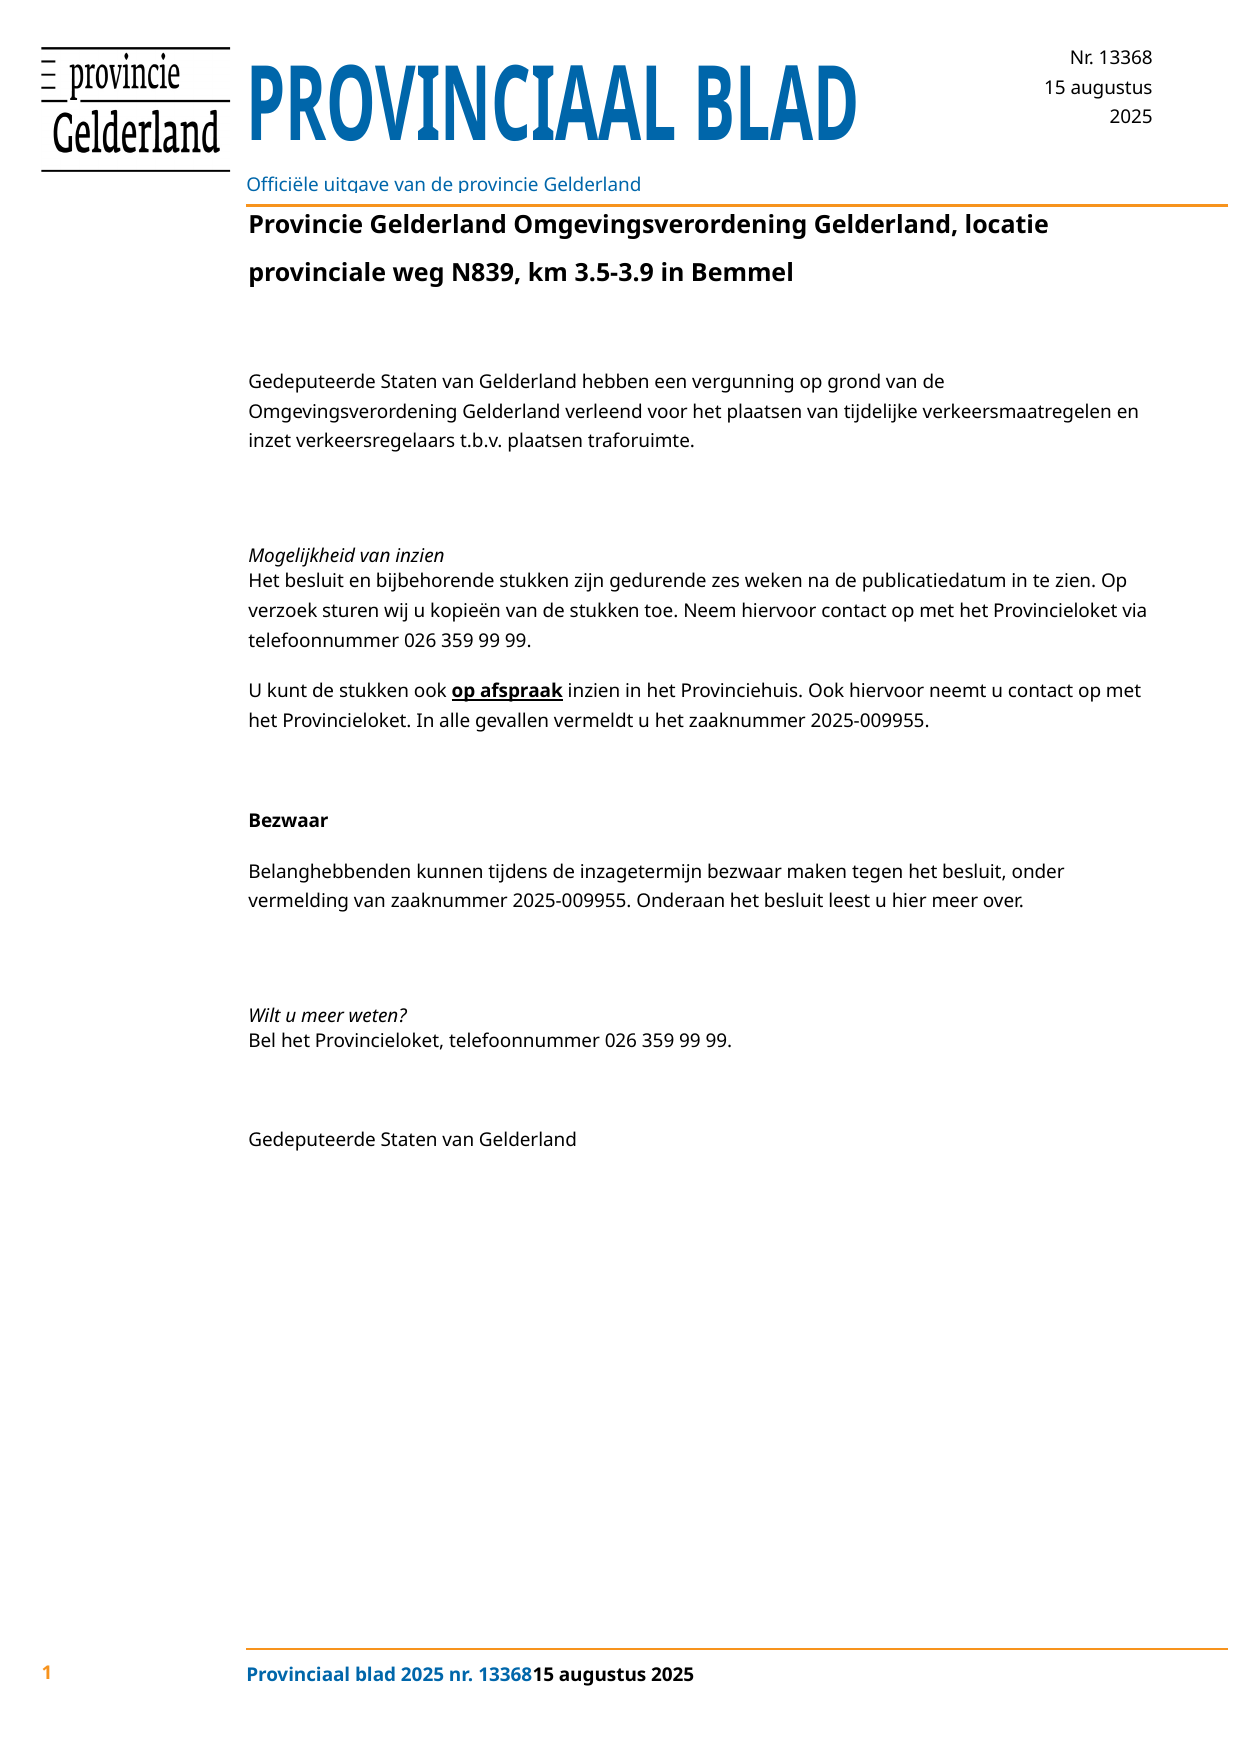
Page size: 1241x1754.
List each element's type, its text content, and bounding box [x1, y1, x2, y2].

text Gedeputeerde Staten van Gelderland hebben een vergunning op grond van de Omgevingsverordening Gelderland verleend voor het plaatsen van tijdelijke verkeersmaatregelen en inzet verkeersregelaars t.b.v. plaatsen traforuimte. [248, 368, 1152, 453]
text U kunt de stukken ook op afspraak inzien in het Provinciehuis. Ook hiervoor neemt u contact op met het Provincieloket. In alle gevallen vermeldt u het zaaknummer 2025-009955. [248, 677, 1152, 732]
text Belanghebbenden kunnen tijdens de inzagetermijn bezwaar maken tegen het besluit, onder vermelding van zaaknummer 2025-009955. Onderaan het besluit leest u hier meer over. [248, 858, 1152, 913]
text Wilt u meer weten? [248, 1002, 1152, 1028]
text Mogelijkheid van inzien [248, 542, 1152, 568]
text Het besluit en bijbehorende stukken zijn gedurende zes weken na de publicatiedatum in te zien. Op verzoek sturen wij u kopieën van de stukken toe. Neem hiervoor contact op met het Provincieloket via telefoonnummer 026 359 99 99. [248, 568, 1152, 652]
text Provincie Gelderland Omgevingsverordening Gelderland, locatie provinciale weg N839, km 3.5-3.9 in Bemmel [248, 207, 1152, 288]
text Bel het Provincieloket, telefoonnummer 026 359 99 99. [248, 1028, 1152, 1053]
text Bezwaar [248, 808, 1152, 833]
picture [41, 47, 231, 172]
text Gedeputeerde Staten van Gelderland [248, 1126, 1152, 1152]
